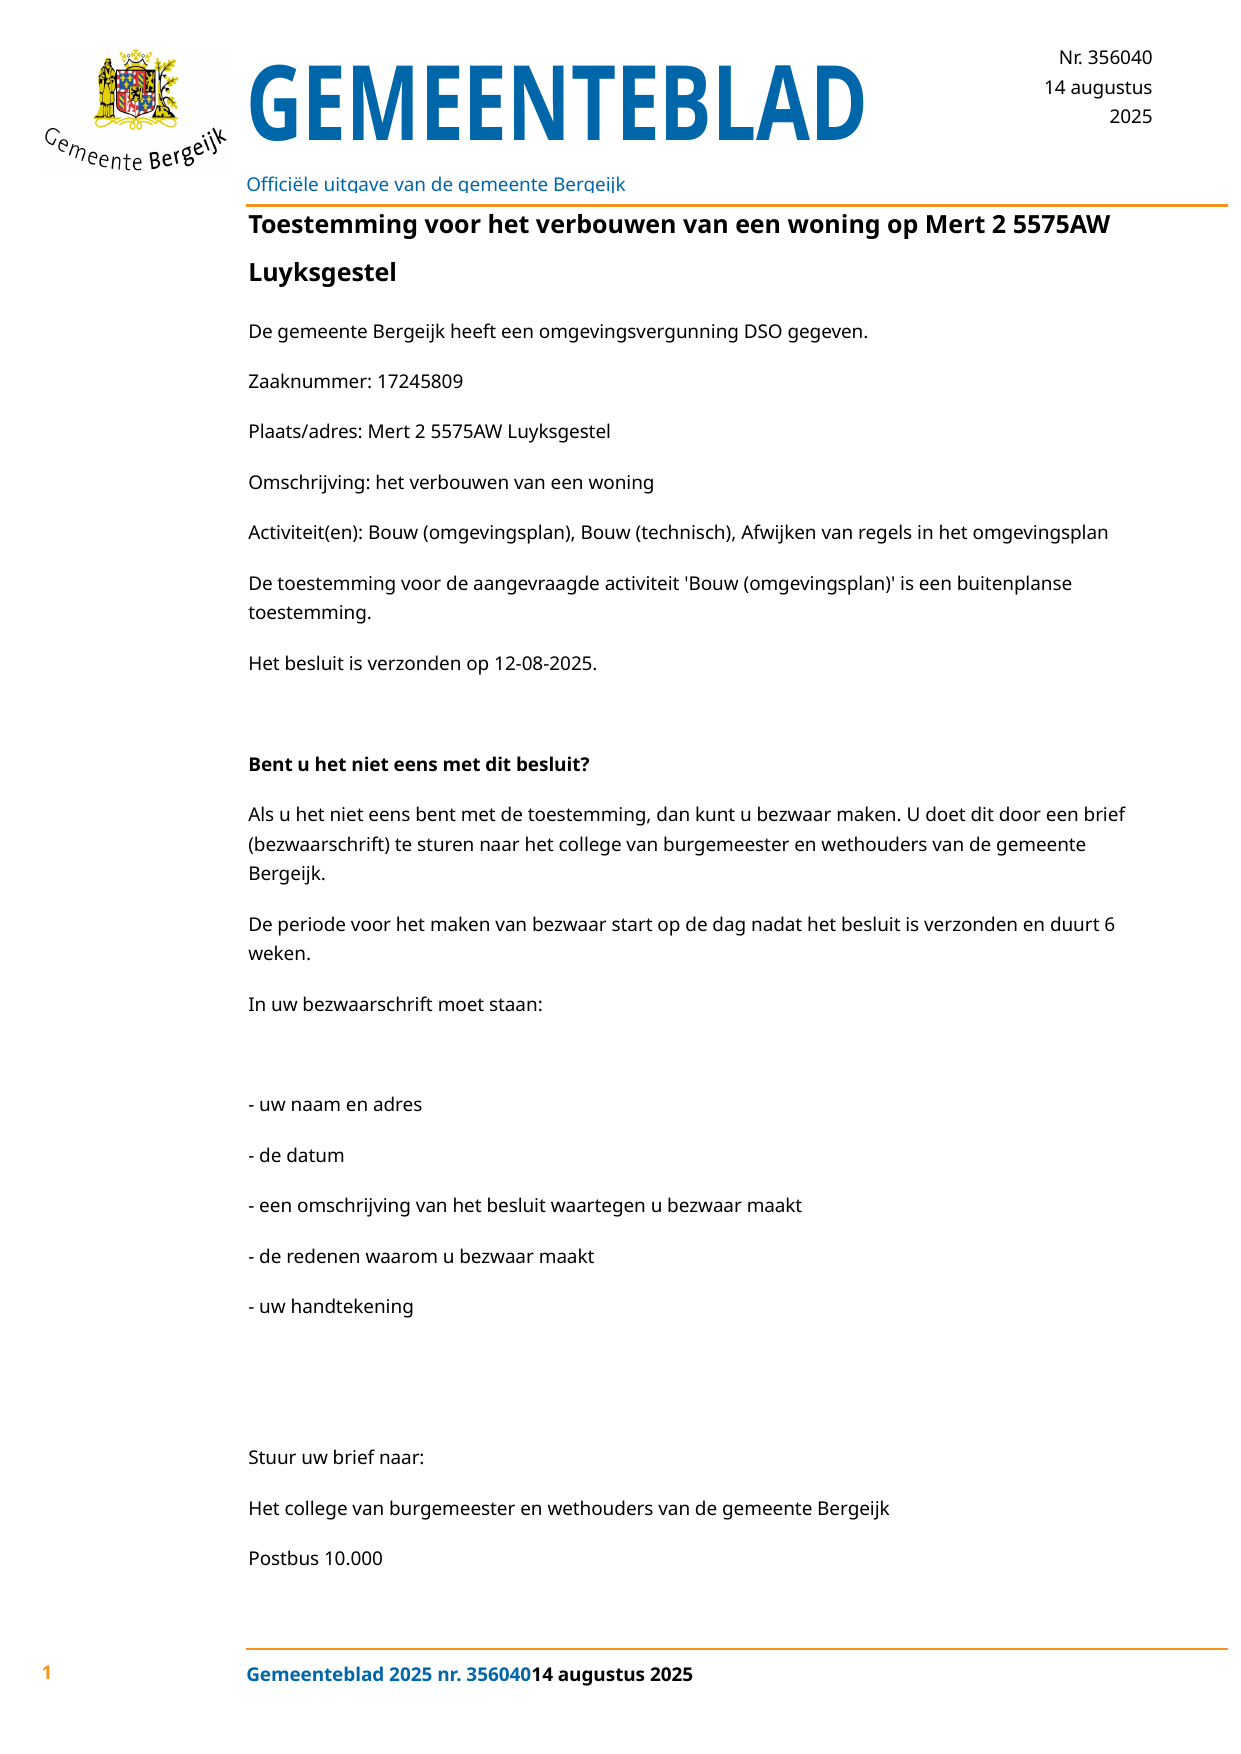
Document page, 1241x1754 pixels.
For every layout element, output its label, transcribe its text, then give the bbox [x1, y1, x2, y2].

text Het besluit is verzonden op 12-08-2025. [248, 650, 1152, 676]
text Postbus 10.000 [248, 1545, 1152, 1571]
text In uw bezwaarschrift moet staan: [248, 991, 1152, 1017]
text - uw handtekening [248, 1293, 1152, 1319]
text - uw naam en adres [248, 1092, 1152, 1117]
text De gemeente Bergeijk heeft een omgevingsvergunning DSO gegeven. [248, 318, 1152, 344]
text Zaaknummer: 17245809 [248, 368, 1152, 394]
text Als u het niet eens bent met de toestemming, dan kunt u bezwaar maken. U doet dit door een brief (bezwaarschrift) te sturen naar het college van burgemeester en wethouders van de gemeente Bergeijk. [248, 801, 1152, 886]
text Stuur uw brief naar: [248, 1444, 1152, 1470]
text Plaats/adres: Mert 2 5575AW Luyksgestel [248, 419, 1152, 444]
text Het college van burgemeester en wethouders van de gemeente Bergeijk [248, 1495, 1152, 1521]
text Toestemming voor het verbouwen van een woning op Mert 2 5575AW Luyksgestel [248, 207, 1152, 288]
text Bent u het niet eens met dit besluit? [248, 751, 1152, 777]
text De toestemming voor de aangevraagde activiteit 'Bouw (omgevingsplan)' is een buitenplanse toestemming. [248, 570, 1152, 625]
text - een omschrijving van het besluit waartegen u bezwaar maakt [248, 1192, 1152, 1218]
picture [41, 47, 231, 172]
text De periode voor het maken van bezwaar start op de dag nadat het besluit is verzonden en duurt 6 weken. [248, 911, 1152, 966]
text Omschrijving: het verbouwen van een woning [248, 469, 1152, 495]
text Activiteit(en): Bouw (omgevingsplan), Bouw (technisch), Afwijken van regels in het omgevingsplan [248, 519, 1152, 545]
text - de redenen waarom u bezwaar maakt [248, 1243, 1152, 1269]
text - de datum [248, 1142, 1152, 1168]
